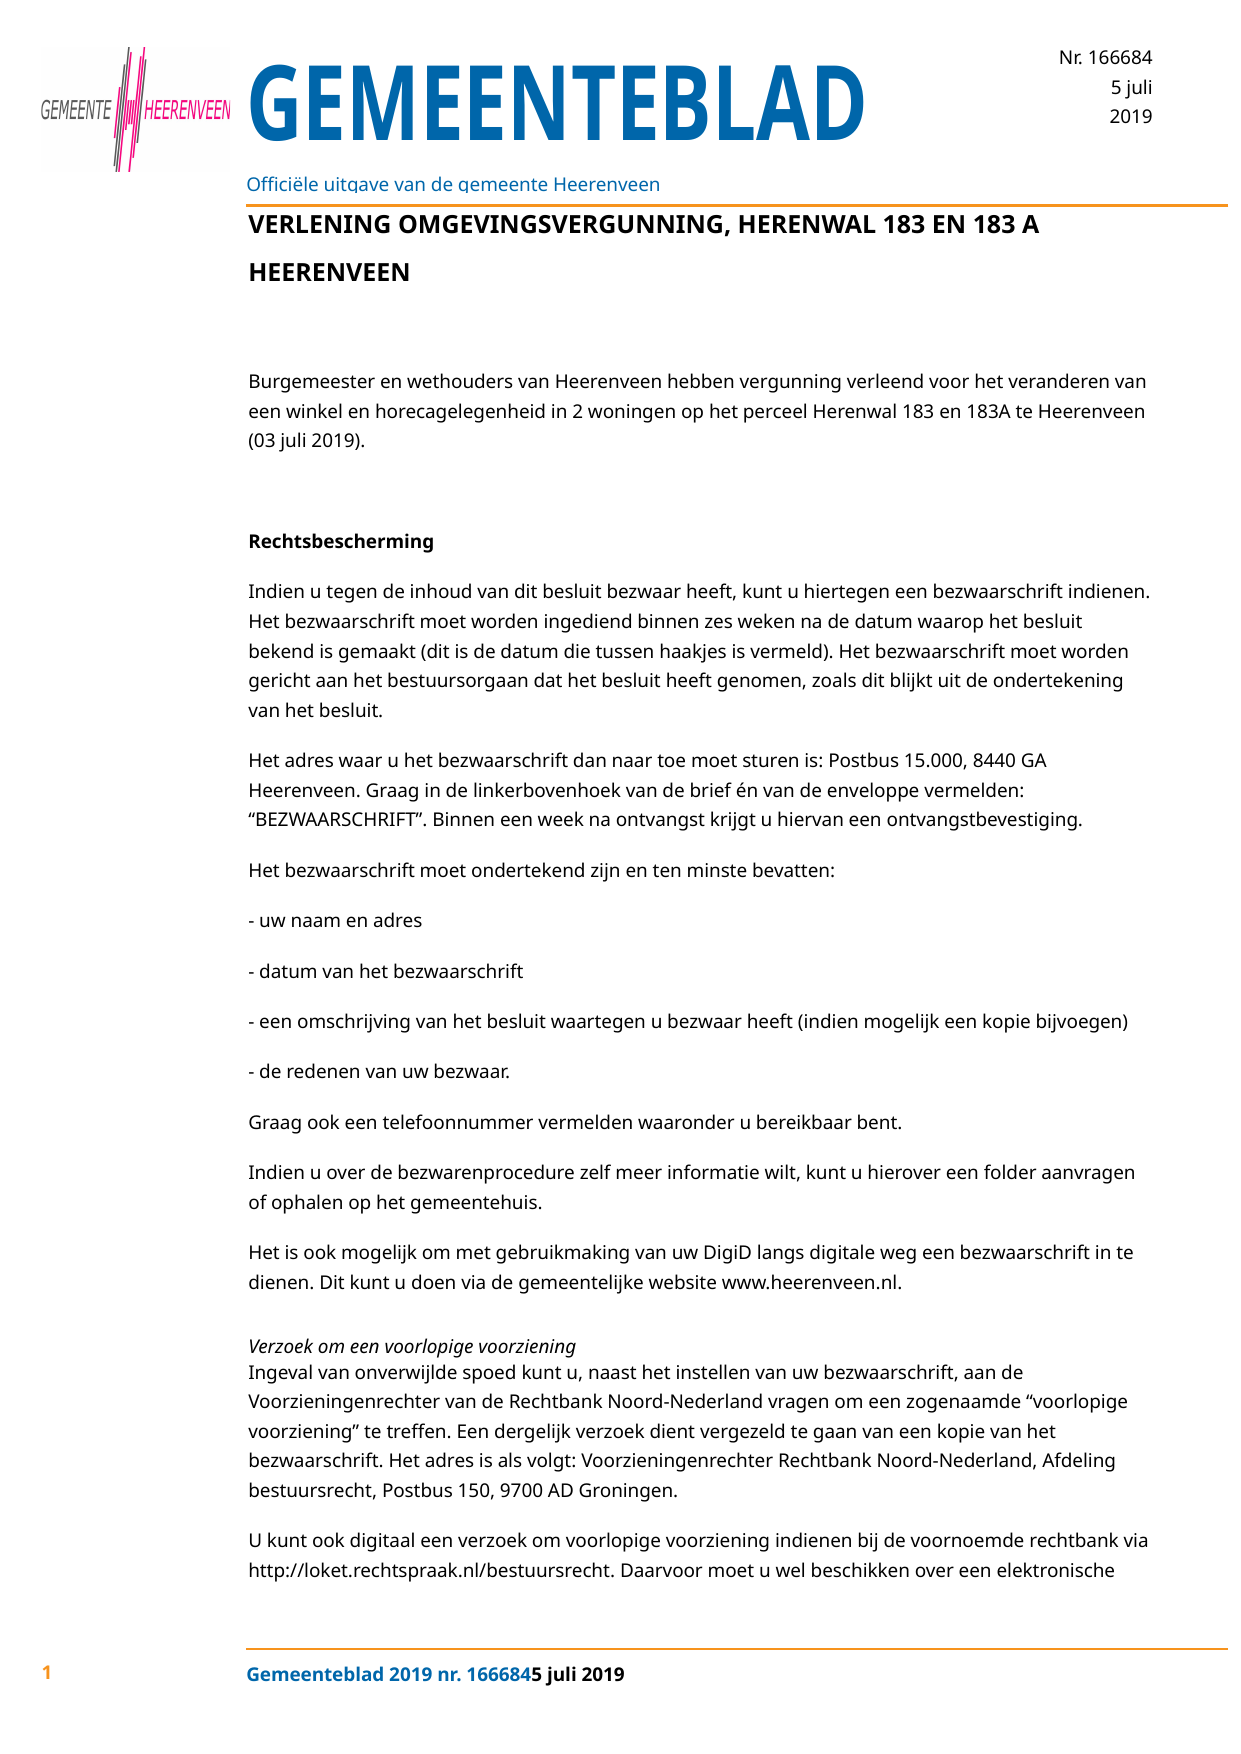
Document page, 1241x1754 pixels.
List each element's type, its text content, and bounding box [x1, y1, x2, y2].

text Het is ook mogelijk om met gebruikmaking van uw DigiD langs digitale weg een bezwaarschrift in te dienen. Dit kunt u doen via de gemeentelijke website www.heerenveen.nl. [248, 1239, 1152, 1295]
text Het adres waar u het bezwaarschrift dan naar toe moet sturen is: Postbus 15.000, 8440 GA Heerenveen. Graag in de linkerbovenhoek van de brief én van de enveloppe vermelden: “BEZWAARSCHRIFT”. Binnen een week na ontvangst krijgt u hiervan een ontvangstbevestiging. [248, 747, 1152, 832]
text - datum van het bezwaarschrift [248, 958, 1152, 984]
text Graag ook een telefoonnummer vermelden waaronder u bereikbaar bent. [248, 1109, 1152, 1135]
text - een omschrijving van het besluit waartegen u bezwaar heeft (indien mogelijk een kopie bijvoegen) [248, 1008, 1152, 1034]
text Indien u tegen de inhoud van dit besluit bezwaar heeft, kunt u hiertegen een bezwaarschrift indienen. Het bezwaarschrift moet worden ingediend binnen zes weken na de datum waarop het besluit bekend is gemaakt (dit is de datum die tussen haakjes is vermeld). Het bezwaarschrift moet worden gericht aan het bestuursorgaan dat het besluit heeft genomen, zoals dit blijkt uit de ondertekening van het besluit. [248, 579, 1152, 723]
text Burgemeester en wethouders van Heerenveen hebben vergunning verleend voor het veranderen van een winkel en horecagelegenheid in 2 woningen op het perceel Herenwal 183 en 183A te Heerenveen (03 juli 2019). [248, 368, 1152, 453]
text Verzoek om een voorlopige voorziening [248, 1333, 1152, 1359]
text Rechtsbescherming [248, 528, 1152, 554]
text - uw naam en adres [248, 907, 1152, 933]
text VERLENING OMGEVINGSVERGUNNING, HERENWAL 183 EN 183 A HEERENVEEN [248, 207, 1152, 288]
picture [41, 47, 231, 172]
text U kunt ook digitaal een verzoek om voorlopige voorziening indienen bij de voornoemde rechtbank via http://loket.rechtspraak.nl/bestuursrecht. Daarvoor moet u wel beschikken over een elektronische [248, 1528, 1152, 1583]
text Het bezwaarschrift moet ondertekend zijn en ten minste bevatten: [248, 857, 1152, 883]
text Ingeval van onverwijlde spoed kunt u, naast het instellen van uw bezwaarschrift, aan de Voorzieningenrechter van de Rechtbank Noord-Nederland vragen om een zogenaamde “voorlopige voorziening” te treffen. Een dergelijk verzoek dient vergezeld te gaan van een kopie van het bezwaarschrift. Het adres is als volgt: Voorzieningenrechter Rechtbank Noord-Nederland, Afdeling bestuursrecht, Postbus 150, 9700 AD Groningen. [248, 1359, 1152, 1503]
text Indien u over de bezwarenprocedure zelf meer informatie wilt, kunt u hierover een folder aanvragen of ophalen op het gemeentehuis. [248, 1159, 1152, 1215]
text - de redenen van uw bezwaar. [248, 1059, 1152, 1084]
